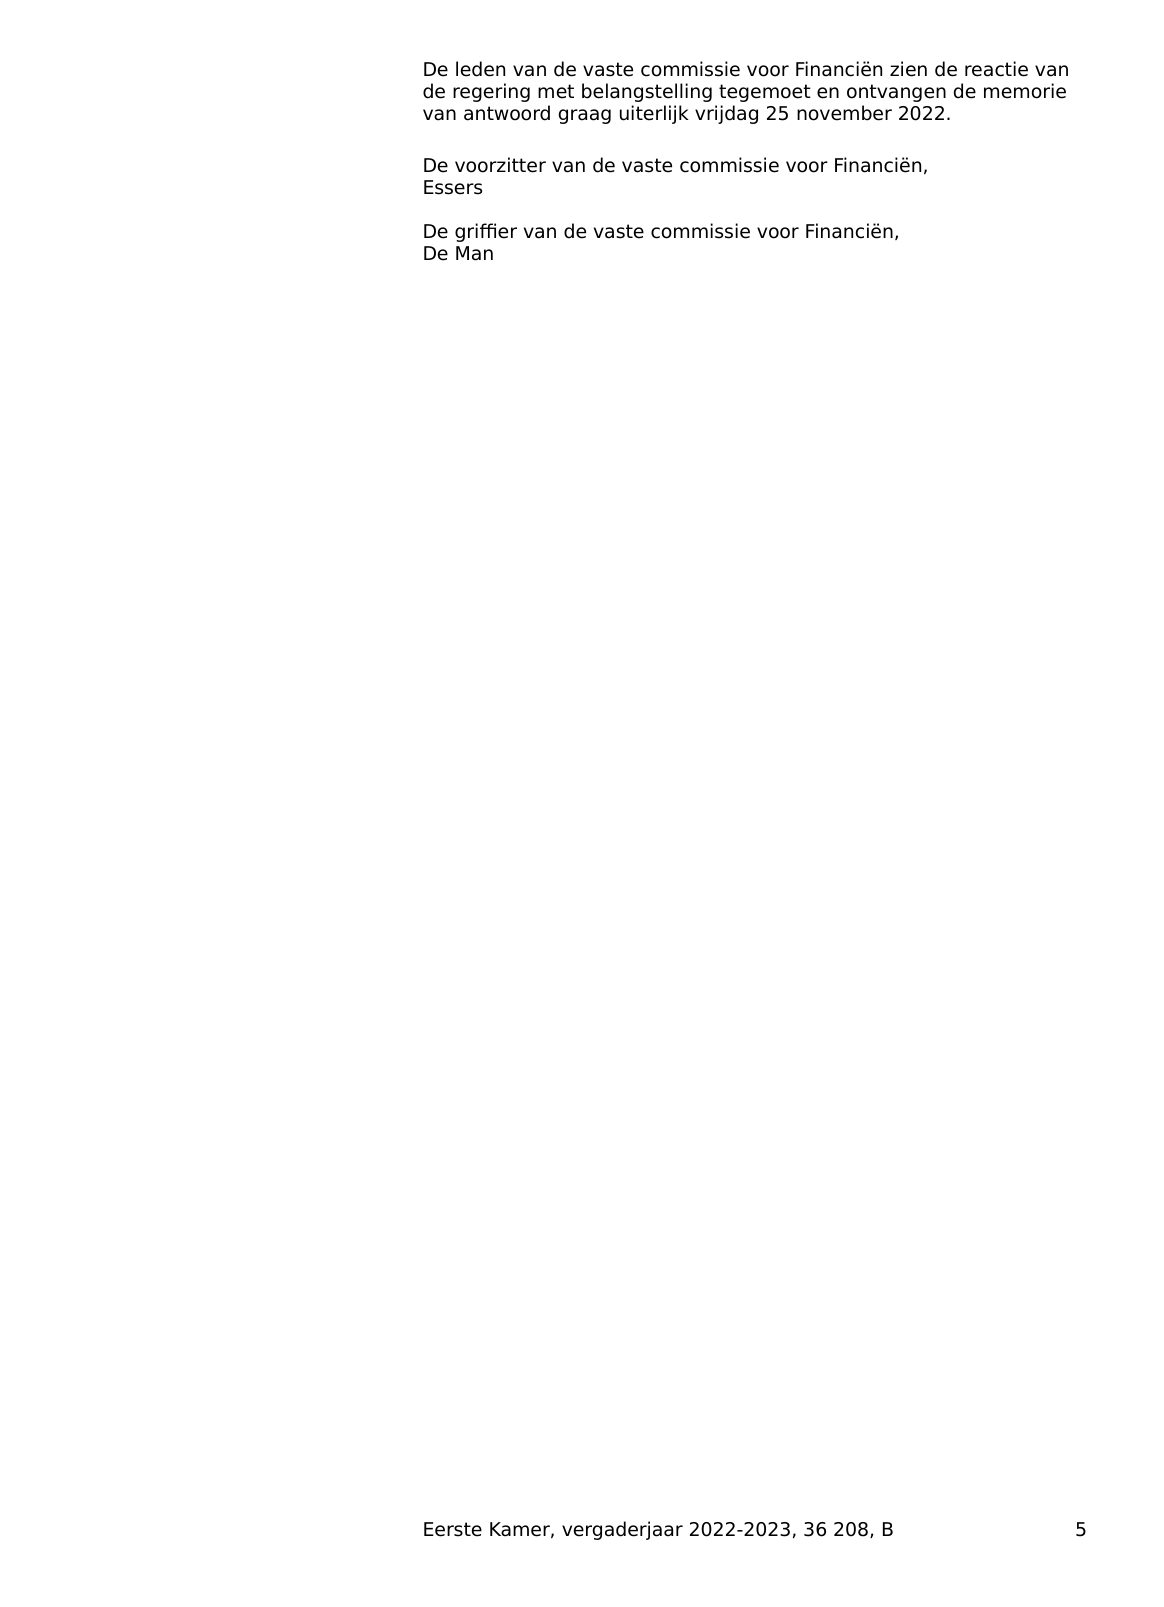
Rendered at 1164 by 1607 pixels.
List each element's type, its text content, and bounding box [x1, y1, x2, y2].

text De griffier van de vaste commissie voor Financiën, De Man [422, 221, 1087, 265]
text De voorzitter van de vaste commissie voor Financiën, Essers [422, 155, 1087, 199]
text De leden van de vaste commissie voor Financiën zien de reactie van de regering met belangstelling tegemoet en ontvangen de memorie van antwoord graag uiterlijk vrijdag 25 november 2022. [422, 59, 1087, 125]
